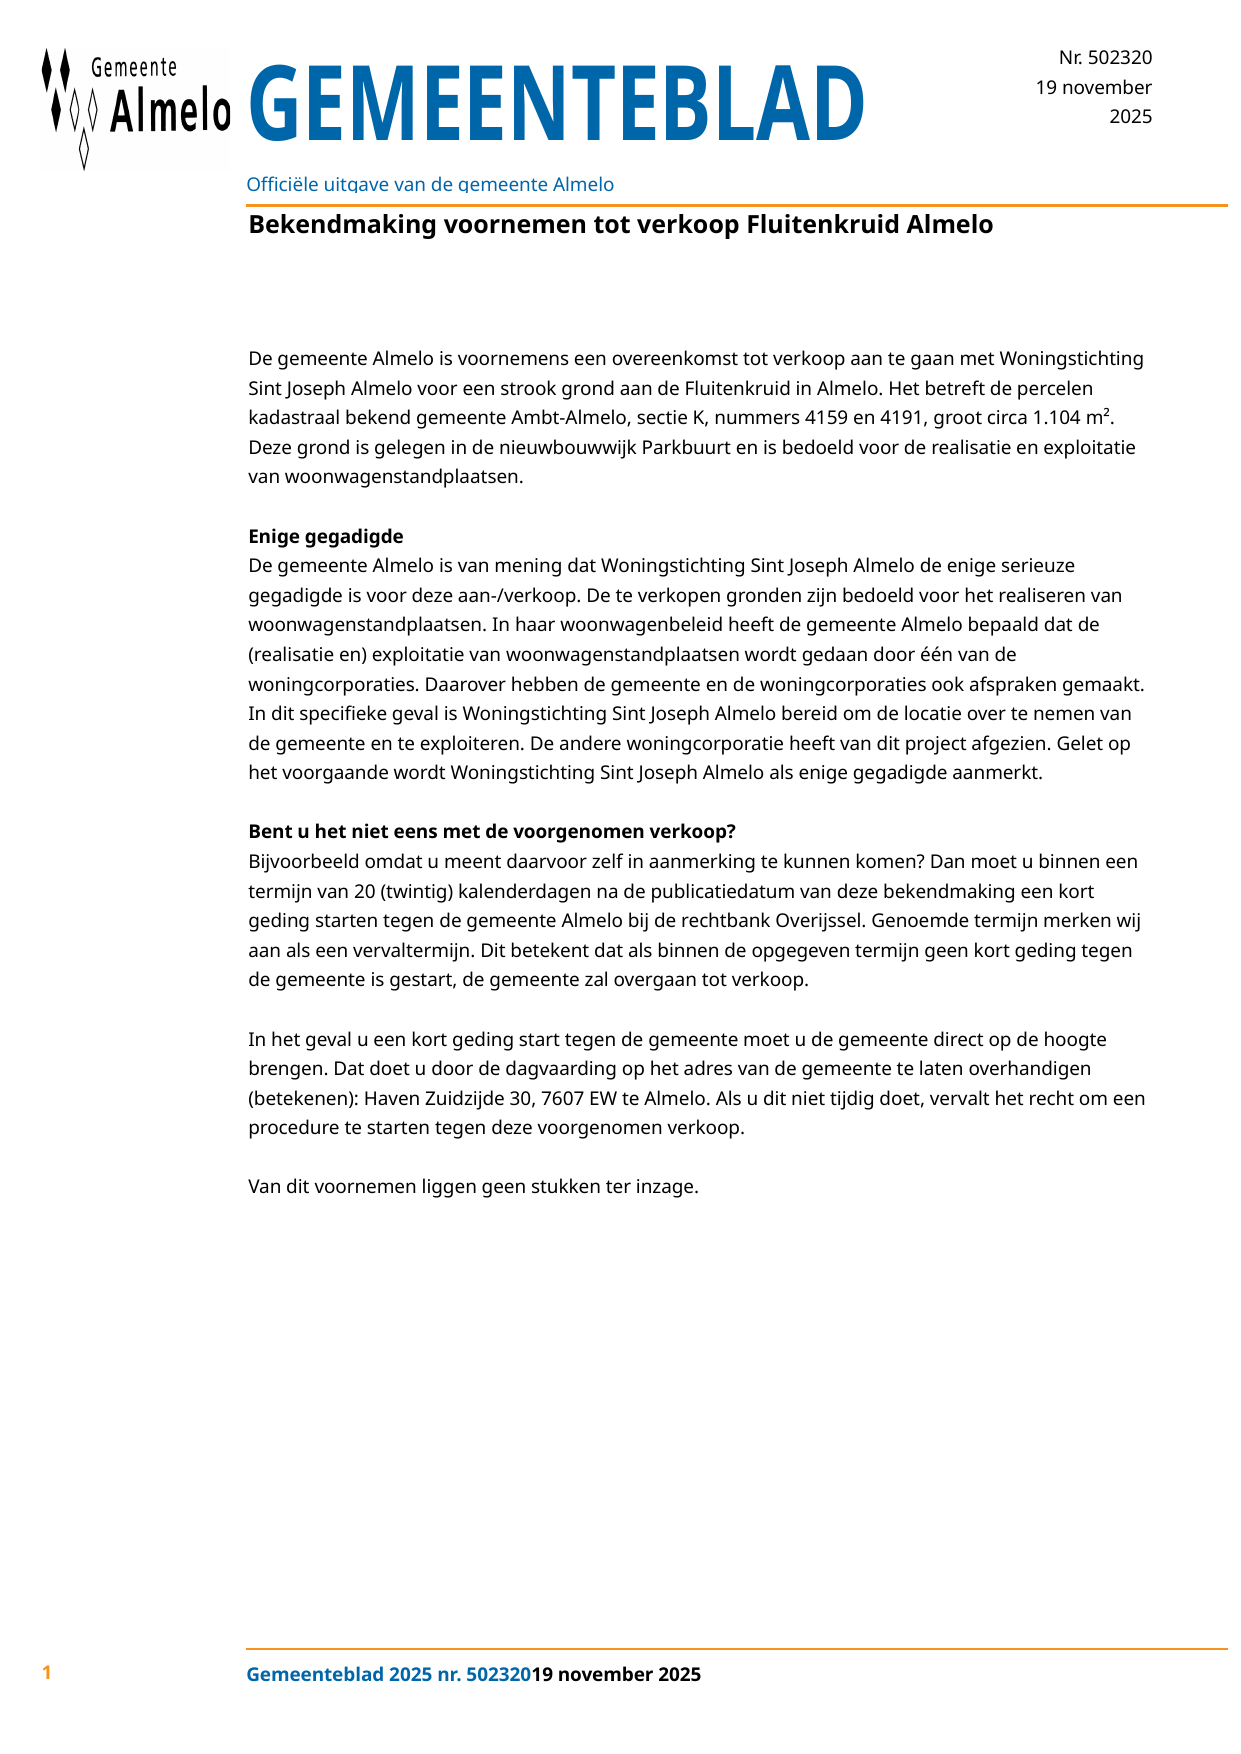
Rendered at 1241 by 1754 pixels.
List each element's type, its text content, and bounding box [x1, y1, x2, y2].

text Van dit voornemen liggen geen stukken ter inzage. [248, 1174, 1152, 1199]
text In het geval u een kort geding start tegen de gemeente moet u de gemeente direct op de hoogte brengen. Dat doet u door de dagvaarding op het adres van de gemeente te laten overhandigen (betekenen): Haven Zuidzijde 30, 7607 EW te Almelo. Als u dit niet tijdig doet, vervalt het recht om een procedure te starten tegen deze voorgenomen verkoop. [248, 1026, 1152, 1140]
text Bent u het niet eens met de voorgenomen verkoop? [248, 819, 1152, 844]
text De gemeente Almelo is van mening dat Woningstichting Sint Joseph Almelo de enige serieuze gegadigde is voor deze aan-/verkoop. De te verkopen gronden zijn bedoeld voor het realiseren van woonwagenstandplaatsen. In haar woonwagenbeleid heeft de gemeente Almelo bepaald dat de (realisatie en) exploitatie van woonwagenstandplaatsen wordt gedaan door één van de woningcorporaties. Daarover hebben de gemeente en de woningcorporaties ook afspraken gemaakt. In dit specifieke geval is Woningstichting Sint Joseph Almelo bereid om de locatie over te nemen van de gemeente en te exploiteren. De andere woningcorporatie heeft van dit project afgezien. Gelet op het voorgaande wordt Woningstichting Sint Joseph Almelo als enige gegadigde aanmerkt. [248, 552, 1152, 785]
picture [41, 47, 231, 172]
text Enige gegadigde [248, 523, 1152, 548]
text Bijvoorbeeld omdat u meent daarvoor zelf in aanmerking te kunnen komen? Dan moet u binnen een termijn van 20 (twintig) kalenderdagen na de publicatiedatum van deze bekendmaking een kort geding starten tegen de gemeente Almelo bij de rechtbank Overijssel. Genoemde termijn merken wij aan als een vervaltermijn. Dit betekent dat als binnen de opgegeven termijn geen kort geding tegen de gemeente is gestart, de gemeente zal overgaan tot verkoop. [248, 848, 1152, 992]
text De gemeente Almelo is voornemens een overeenkomst tot verkoop aan te gaan met Woningstichting Sint Joseph Almelo voor een strook grond aan de Fluitenkruid in Almelo. Het betreft de percelen kadastraal bekend gemeente Ambt-Almelo, sectie K, nummers 4159 en 4191, groot circa 1.104 m². Deze grond is gelegen in de nieuwbouwwijk Parkbuurt en is bedoeld voor de realisatie en exploitatie van woonwagenstandplaatsen. [248, 345, 1152, 489]
text Bekendmaking voornemen tot verkoop Fluitenkruid Almelo [248, 207, 1152, 241]
